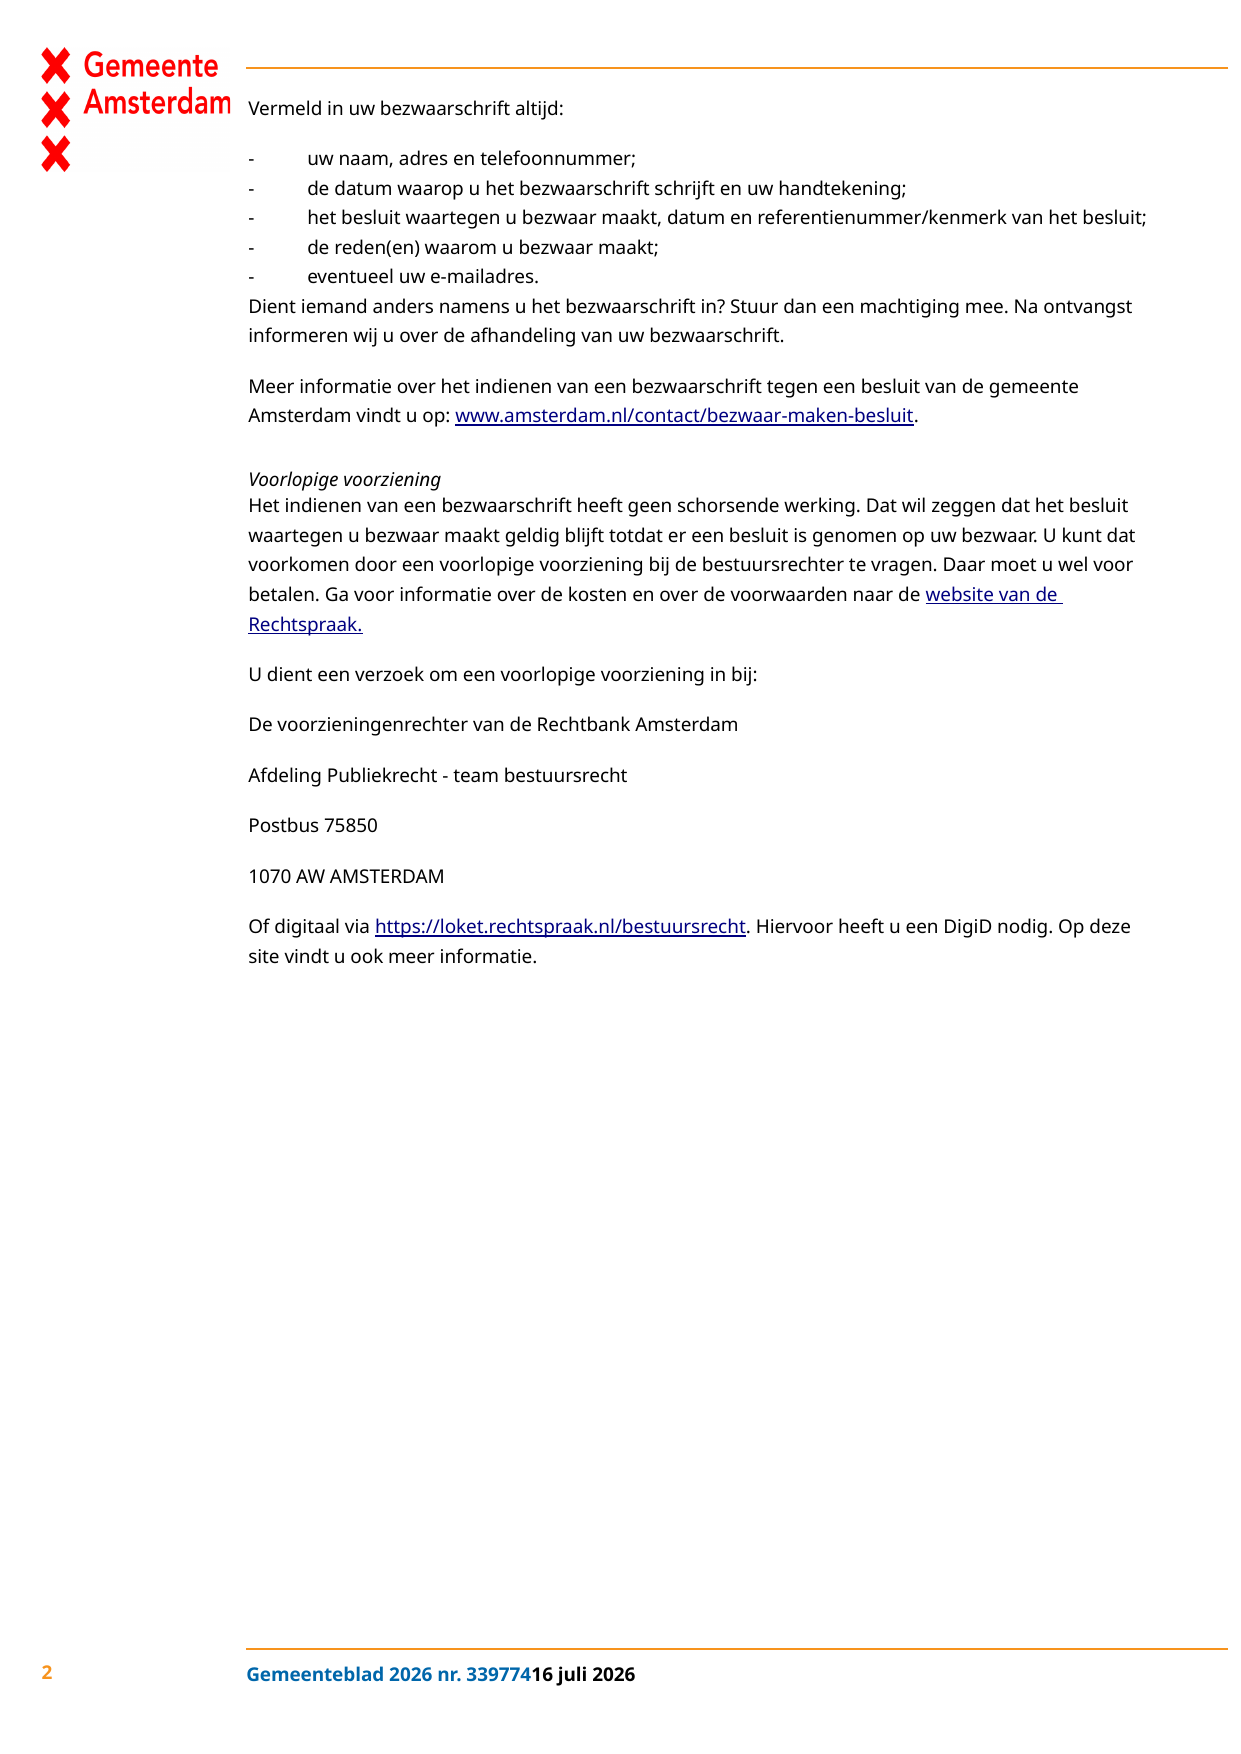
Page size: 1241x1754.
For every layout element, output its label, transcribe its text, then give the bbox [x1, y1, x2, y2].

text Dient iemand anders namens u het bezwaarschrift in? Stuur dan een machtiging mee. Na ontvangst informeren wij u over de afhandeling van uw bezwaarschrift. [248, 293, 1152, 348]
text De voorzieningenrechter van de Rechtbank Amsterdam [248, 712, 1152, 737]
list uw naam, adres en telefoonnummer; [248, 145, 1152, 171]
text 1070 AW AMSTERDAM [248, 863, 1152, 888]
list eventueel uw e-mailadres. [248, 263, 1152, 289]
list de datum waarop u het bezwaarschrift schrijft en uw handtekening; [248, 175, 1152, 201]
list de reden(en) waarom u bezwaar maakt; [248, 234, 1152, 260]
picture [41, 47, 231, 172]
list het besluit waartegen u bezwaar maakt, datum en referentienummer/kenmerk van het besluit; [248, 204, 1152, 230]
text Of digitaal via https://loket.rechtspraak.nl/bestuursrecht. Hiervoor heeft u een DigiD nodig. Op deze site vindt u ook meer informatie. [248, 913, 1152, 968]
text U dient een verzoek om een voorlopige voorziening in bij: [248, 661, 1152, 687]
text Postbus 75850 [248, 812, 1152, 838]
text Afdeling Publiekrecht - team bestuursrecht [248, 762, 1152, 788]
text Vermeld in uw bezwaarschrift altijd: [248, 95, 1152, 121]
text Voorlopige voorziening [248, 467, 1152, 492]
text Het indienen van een bezwaarschrift heeft geen schorsende werking. Dat wil zeggen dat het besluit waartegen u bezwaar maakt geldig blijft totdat er een besluit is genomen op uw bezwaar. U kunt dat voorkomen door een voorlopige voorziening bij de bestuursrechter te vragen. Daar moet u wel voor betalen. Ga voor informatie over de kosten en over de voorwaarden naar de website van de Rechtspraak. [248, 492, 1152, 636]
text Meer informatie over het indienen van een bezwaarschrift tegen een besluit van de gemeente Amsterdam vindt u op: www.amsterdam.nl/contact/bezwaar-maken-besluit. [248, 373, 1152, 428]
